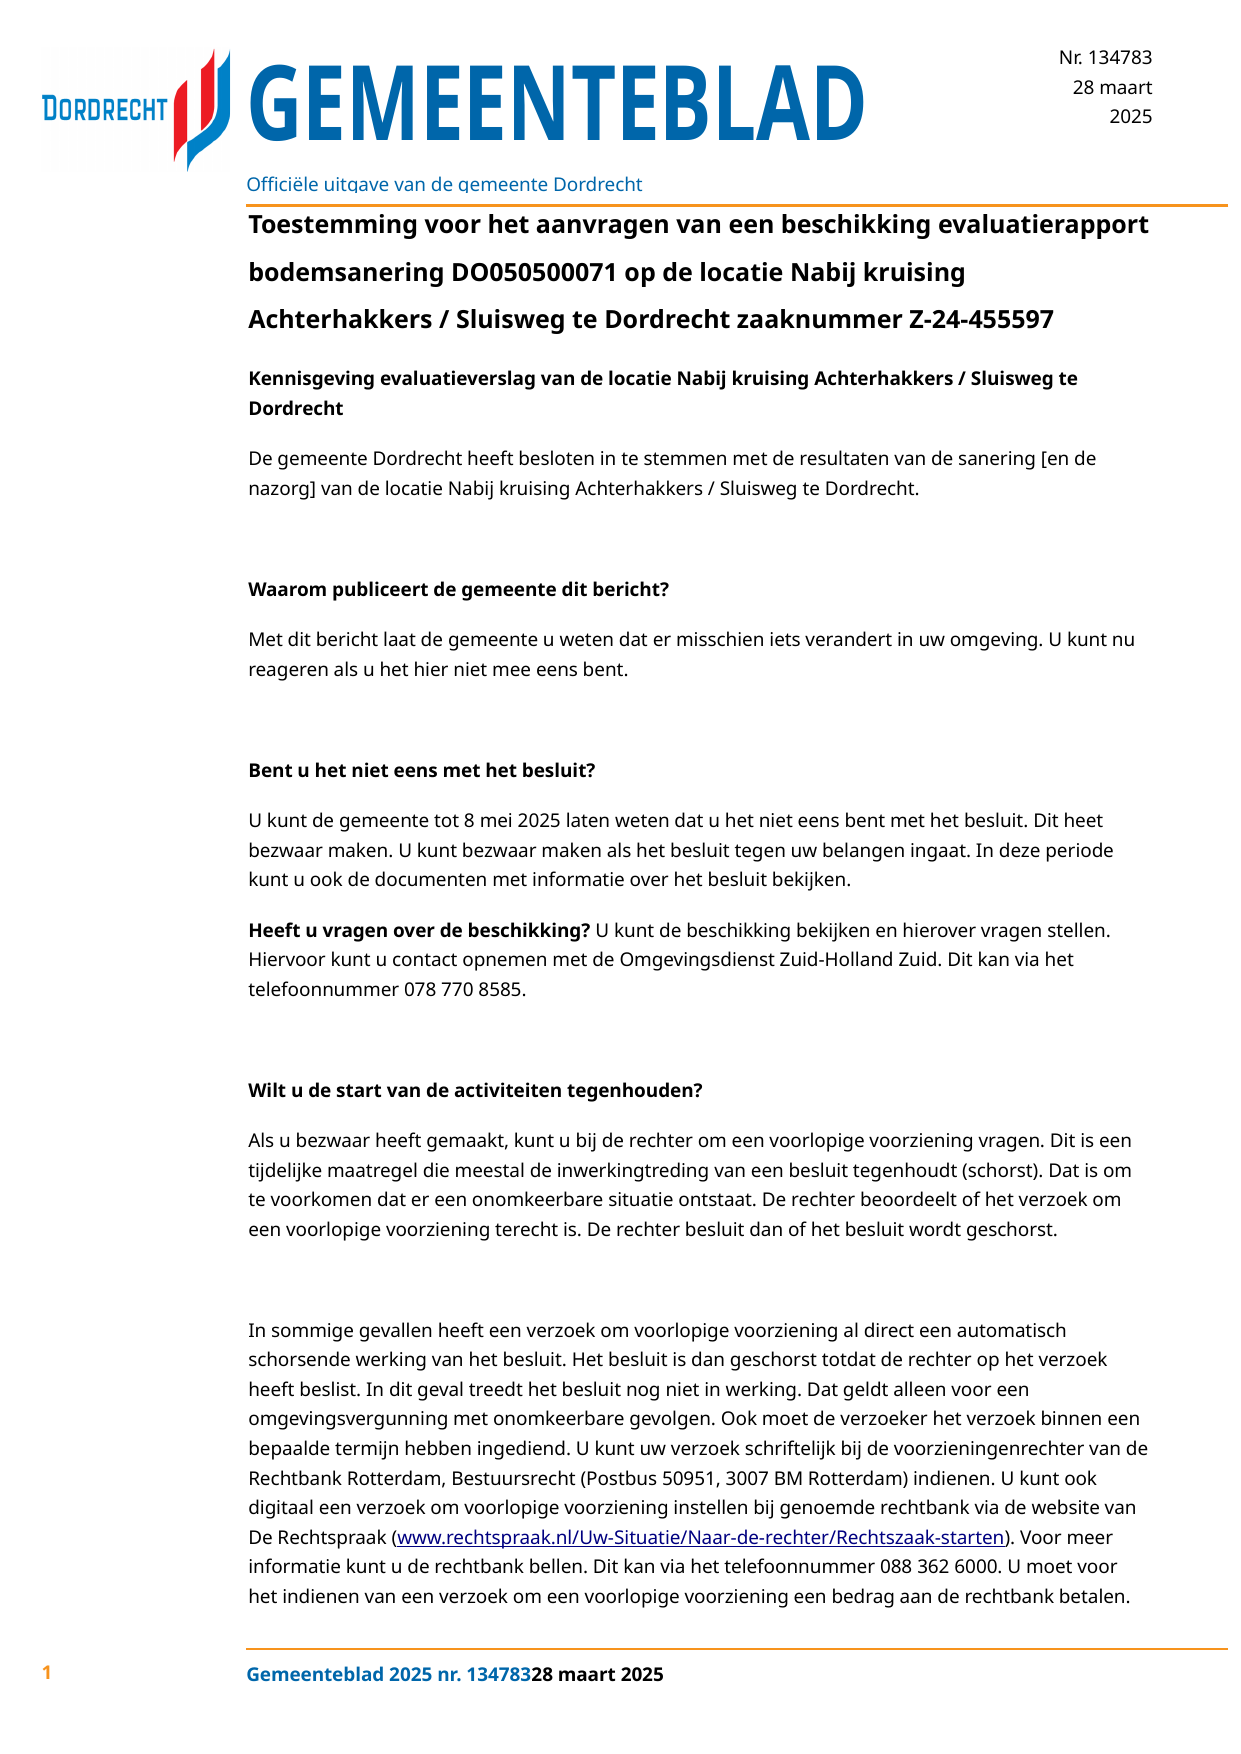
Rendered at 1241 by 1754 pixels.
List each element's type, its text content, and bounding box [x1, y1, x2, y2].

text In sommige gevallen heeft een verzoek om voorlopige voorziening al direct een automatisch schorsende werking van het besluit. Het besluit is dan geschorst totdat de rechter op het verzoek heeft beslist. In dit geval treedt het besluit nog niet in werking. Dat geldt alleen voor een omgevingsvergunning met onomkeerbare gevolgen. Ook moet de verzoeker het verzoek binnen een bepaalde termijn hebben ingediend. U kunt uw verzoek schriftelijk bij de voorzieningenrechter van de Rechtbank Rotterdam, Bestuursrecht (Postbus 50951, 3007 BM Rotterdam) indienen. U kunt ook digitaal een verzoek om voorlopige voorziening instellen bij genoemde rechtbank via de website van De Rechtspraak (www.rechtspraak.nl/Uw-Situatie/Naar-de-rechter/Rechtszaak-starten). Voor meer informatie kunt u de rechtbank bellen. Dit kan via het telefoonnummer 088 362 6000. U moet voor het indienen van een verzoek om een voorlopige voorziening een bedrag aan de rechtbank betalen. [248, 1317, 1152, 1609]
picture [41, 47, 231, 172]
text Toestemming voor het aanvragen van een beschikking evaluatierapport bodemsanering DO050500071 op de locatie Nabij kruising Achterhakkers / Sluisweg te Dordrecht zaaknummer Z-24-455597 [248, 207, 1152, 336]
text Waarom publiceert de gemeente dit bericht? [248, 576, 1152, 602]
text Als u bezwaar heeft gemaakt, kunt u bij de rechter om een voorlopige voorziening vragen. Dit is een tijdelijke maatregel die meestal de inwerkingtreding van een besluit tegenhoudt (schorst). Dat is om te voorkomen dat er een onomkeerbare situatie ontstaat. De rechter beoordeelt of het verzoek om een voorlopige voorziening terecht is. De rechter besluit dan of het besluit wordt geschorst. [248, 1127, 1152, 1242]
text Met dit bericht laat de gemeente u weten dat er misschien iets verandert in uw omgeving. U kunt nu reageren als u het hier niet mee eens bent. [248, 626, 1152, 682]
text Wilt u de start van de activiteiten tegenhouden? [248, 1077, 1152, 1102]
text De gemeente Dordrecht heeft besloten in te stemmen met de resultaten van de sanering [en de nazorg] van de locatie Nabij kruising Achterhakkers / Sluisweg te Dordrecht. [248, 446, 1152, 501]
text Bent u het niet eens met het besluit? [248, 757, 1152, 782]
text Kennisgeving evaluatieverslag van de locatie Nabij kruising Achterhakkers / Sluisweg te Dordrecht [248, 366, 1152, 421]
text Heeft u vragen over de beschikking? U kunt de beschikking bekijken en hierover vragen stellen. Hiervoor kunt u contact opnemen met de Omgevingsdienst Zuid-Holland Zuid. Dit kan via het telefoonnummer 078 770 8585. [248, 917, 1152, 1002]
text U kunt de gemeente tot 8 mei 2025 laten weten dat u het niet eens bent met het besluit. Dit heet bezwaar maken. U kunt bezwaar maken als het besluit tegen uw belangen ingaat. In deze periode kunt u ook de documenten met informatie over het besluit bekijken. [248, 807, 1152, 892]
